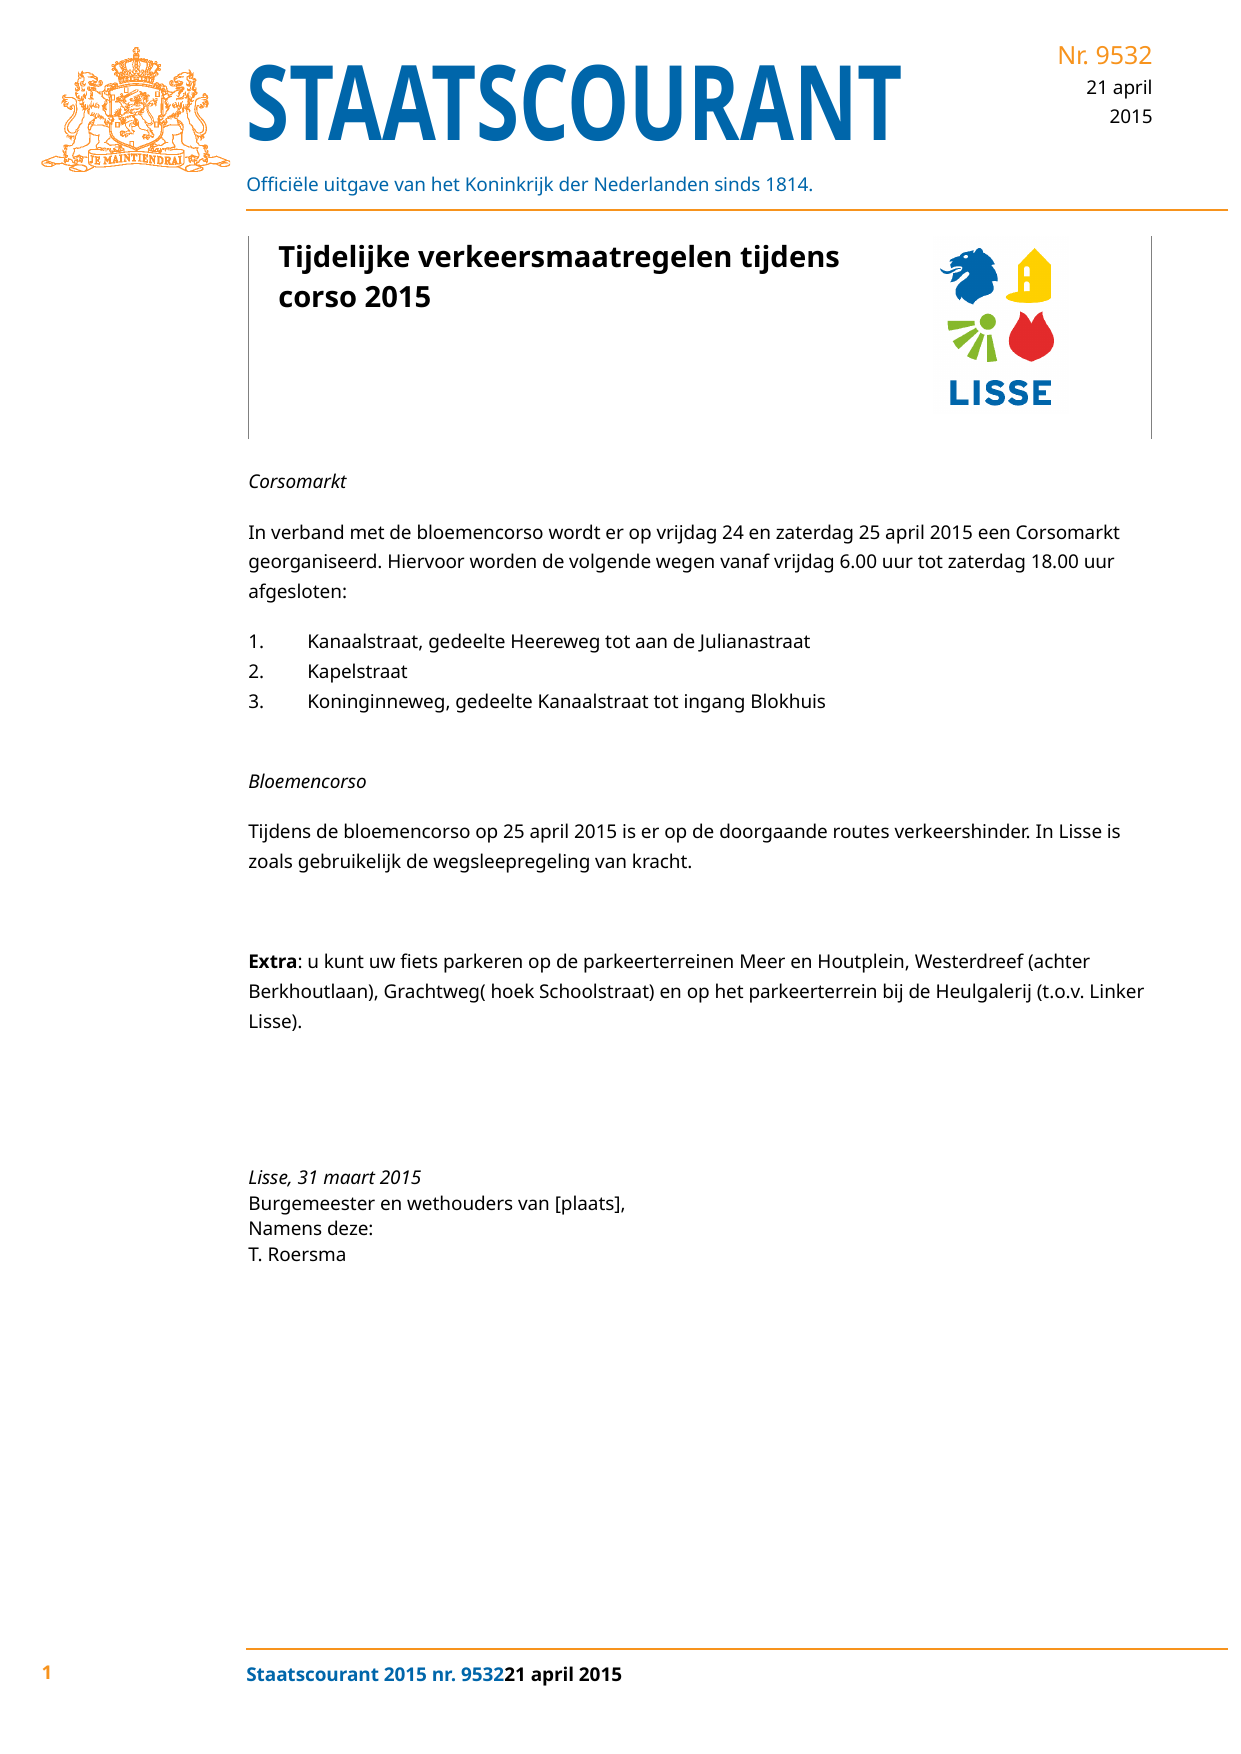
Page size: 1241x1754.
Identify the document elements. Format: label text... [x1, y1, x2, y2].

picture [932, 236, 1069, 414]
list Kapelstraat [248, 658, 1152, 684]
table_header Tijdelijke verkeersmaatregelen tijdens corso 2015 [249, 236, 850, 439]
text Namens deze: [248, 1215, 1152, 1241]
list Kanaalstraat, gedeelte Heereweg tot aan de Julianastraat [248, 629, 1152, 654]
text Burgemeester en wethouders van [plaats], [248, 1190, 1152, 1215]
text Tijdens de bloemencorso op 25 april 2015 is er op de doorgaande routes verkeershinder. In Lisse is zoals gebruikelijk de wegsleepregeling van kracht. [248, 818, 1152, 873]
text T. Roersma [248, 1241, 1152, 1267]
list Koninginneweg, gedeelte Kanaalstraat tot ingang Blokhuis [248, 688, 1152, 713]
text Lisse, 31 maart 2015 [248, 1164, 1152, 1190]
text Corsomarkt [248, 469, 1152, 494]
table_header [1069, 236, 1151, 413]
picture [41, 47, 231, 172]
text In verband met de bloemencorso wordt er op vrijdag 24 en zaterdag 25 april 2015 een Corsomarkt georganiseerd. Hiervoor worden de volgende wegen vanaf vrijdag 6.00 uur tot zaterdag 18.00 uur afgesloten: [248, 519, 1152, 604]
table_header [850, 236, 932, 413]
text Extra: u kunt uw fiets parkeren op de parkeerterreinen Meer en Houtplein, Westerdreef (achter Berkhoutlaan), Grachtweg( hoek Schoolstraat) en op het parkeerterrein bij de Heulgalerij (t.o.v. Linker Lisse). [248, 949, 1152, 1033]
table_header [850, 414, 1151, 439]
text Bloemencorso [248, 768, 1152, 793]
